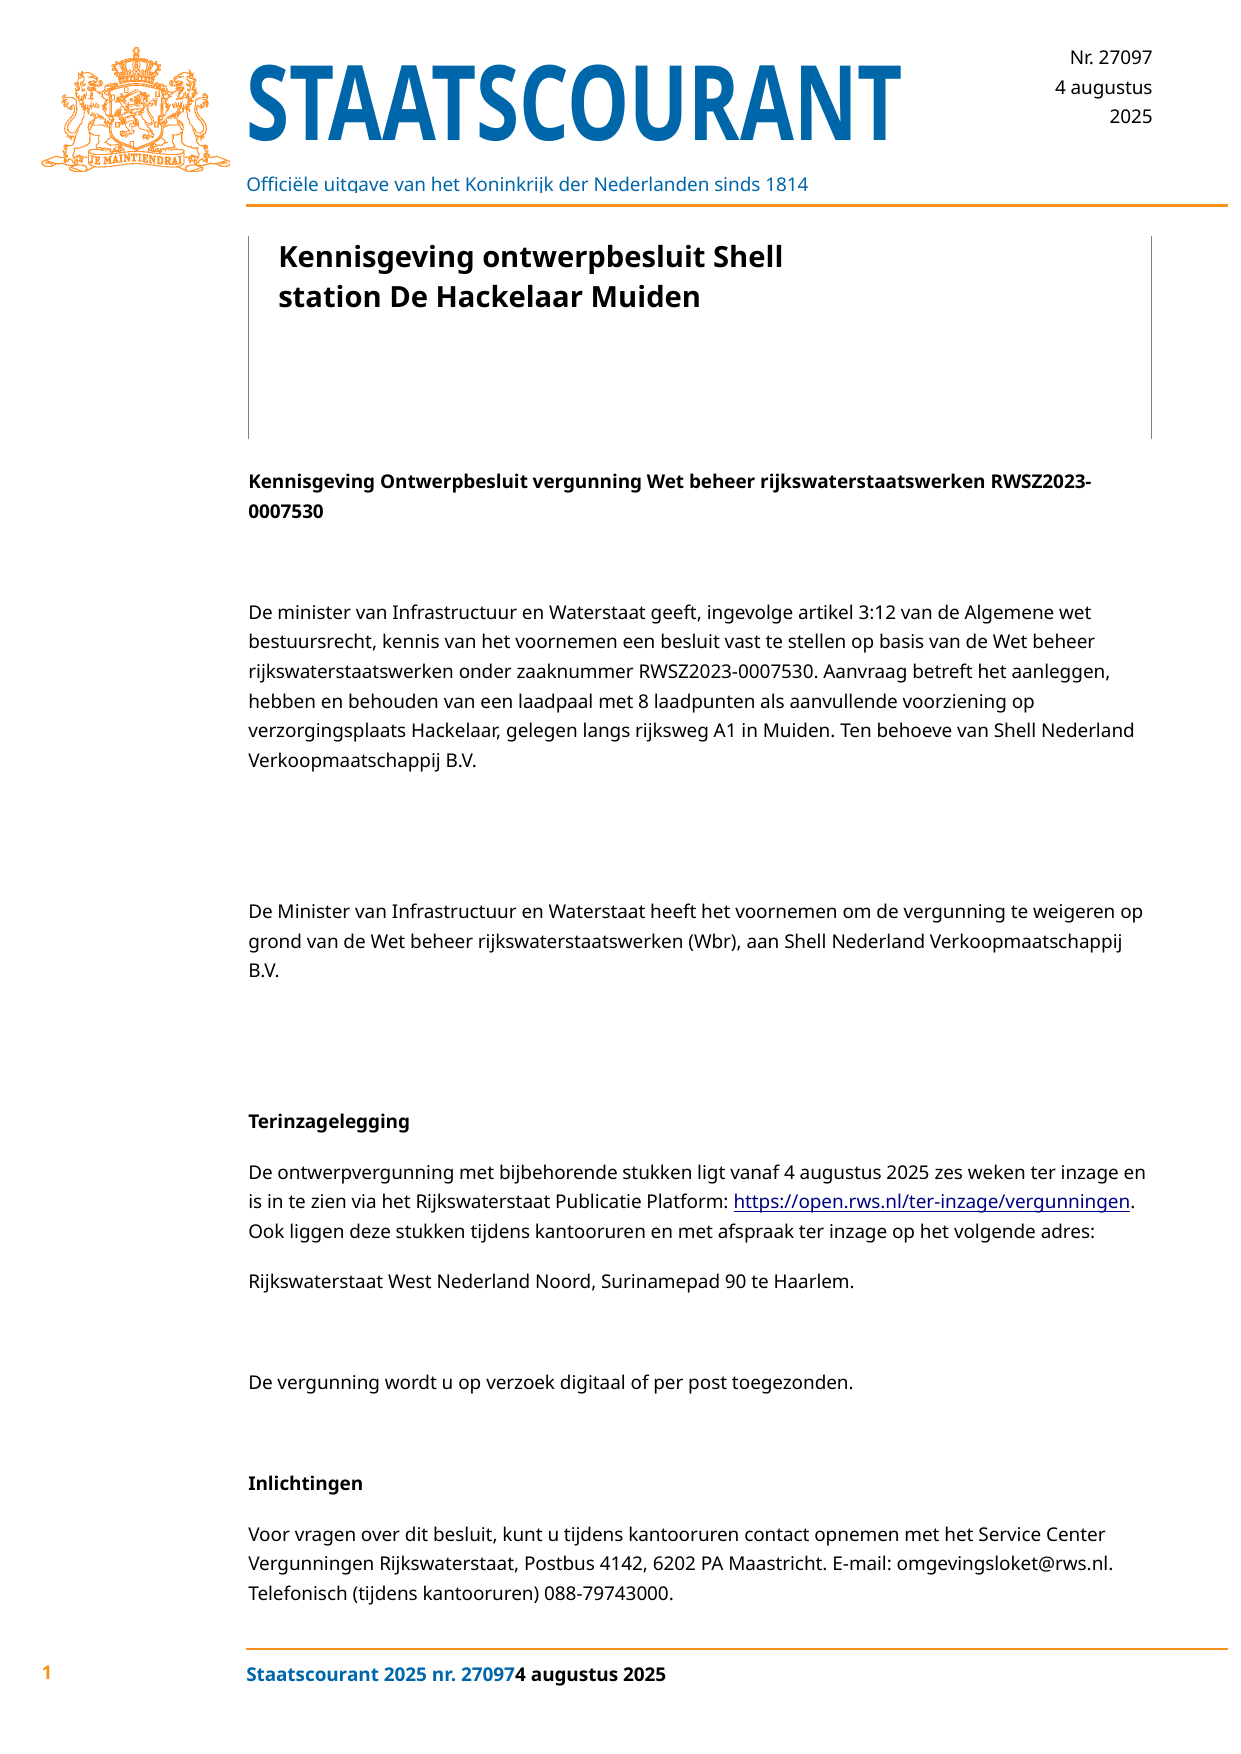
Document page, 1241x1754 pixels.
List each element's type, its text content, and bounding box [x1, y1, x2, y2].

text De vergunning wordt u op verzoek digitaal of per post toegezonden. [248, 1369, 1152, 1395]
table_header [1090, 236, 1151, 413]
text Inlichtingen [248, 1470, 1152, 1496]
text Terinzagelegging [248, 1109, 1152, 1134]
picture [912, 236, 1090, 414]
text De ontwerpvergunning met bijbehorende stukken ligt vanaf 4 augustus 2025 zes weken ter inzage en is in te zien via het Rijkswaterstaat Publicatie Platform: https://open.rws.nl/ter-inzage/vergunningen. Ook liggen deze stukken tijdens kantooruren en met afspraak ter inzage op het volgende adres: [248, 1159, 1152, 1244]
table_header [850, 414, 1151, 439]
text Rijkswaterstaat West Nederland Noord, Surinamepad 90 te Haarlem. [248, 1269, 1152, 1294]
text Kennisgeving Ontwerpbesluit vergunning Wet beheer rijkswaterstaatswerken RWSZ2023-0007530 [248, 469, 1152, 524]
table_header Kennisgeving ontwerpbesluit Shell station De Hackelaar Muiden [249, 236, 850, 439]
text De Minister van Infrastructuur en Waterstaat heeft het voornemen om de vergunning te weigeren op grond van de Wet beheer rijkswaterstaatswerken (Wbr), aan Shell Nederland Verkoopmaatschappij B.V. [248, 898, 1152, 983]
text De minister van Infrastructuur en Waterstaat geeft, ingevolge artikel 3:12 van de Algemene wet bestuursrecht, kennis van het voornemen een besluit vast te stellen op basis van de Wet beheer rijkswaterstaatswerken onder zaaknummer RWSZ2023-0007530. Aanvraag betreft het aanleggen, hebben en behouden van een laadpaal met 8 laadpunten als aanvullende voorziening op verzorgingsplaats Hackelaar, gelegen langs rijksweg A1 in Muiden. Ten behoeve van Shell Nederland Verkoopmaatschappij B.V. [248, 599, 1152, 773]
table_header [850, 236, 912, 413]
picture [41, 47, 231, 172]
text Voor vragen over dit besluit, kunt u tijdens kantooruren contact opnemen met het Service Center Vergunningen Rijkswaterstaat, Postbus 4142, 6202 PA Maastricht. E-mail: omgevingsloket@rws.nl. Telefonisch (tijdens kantooruren) 088-79743000. [248, 1521, 1152, 1606]
